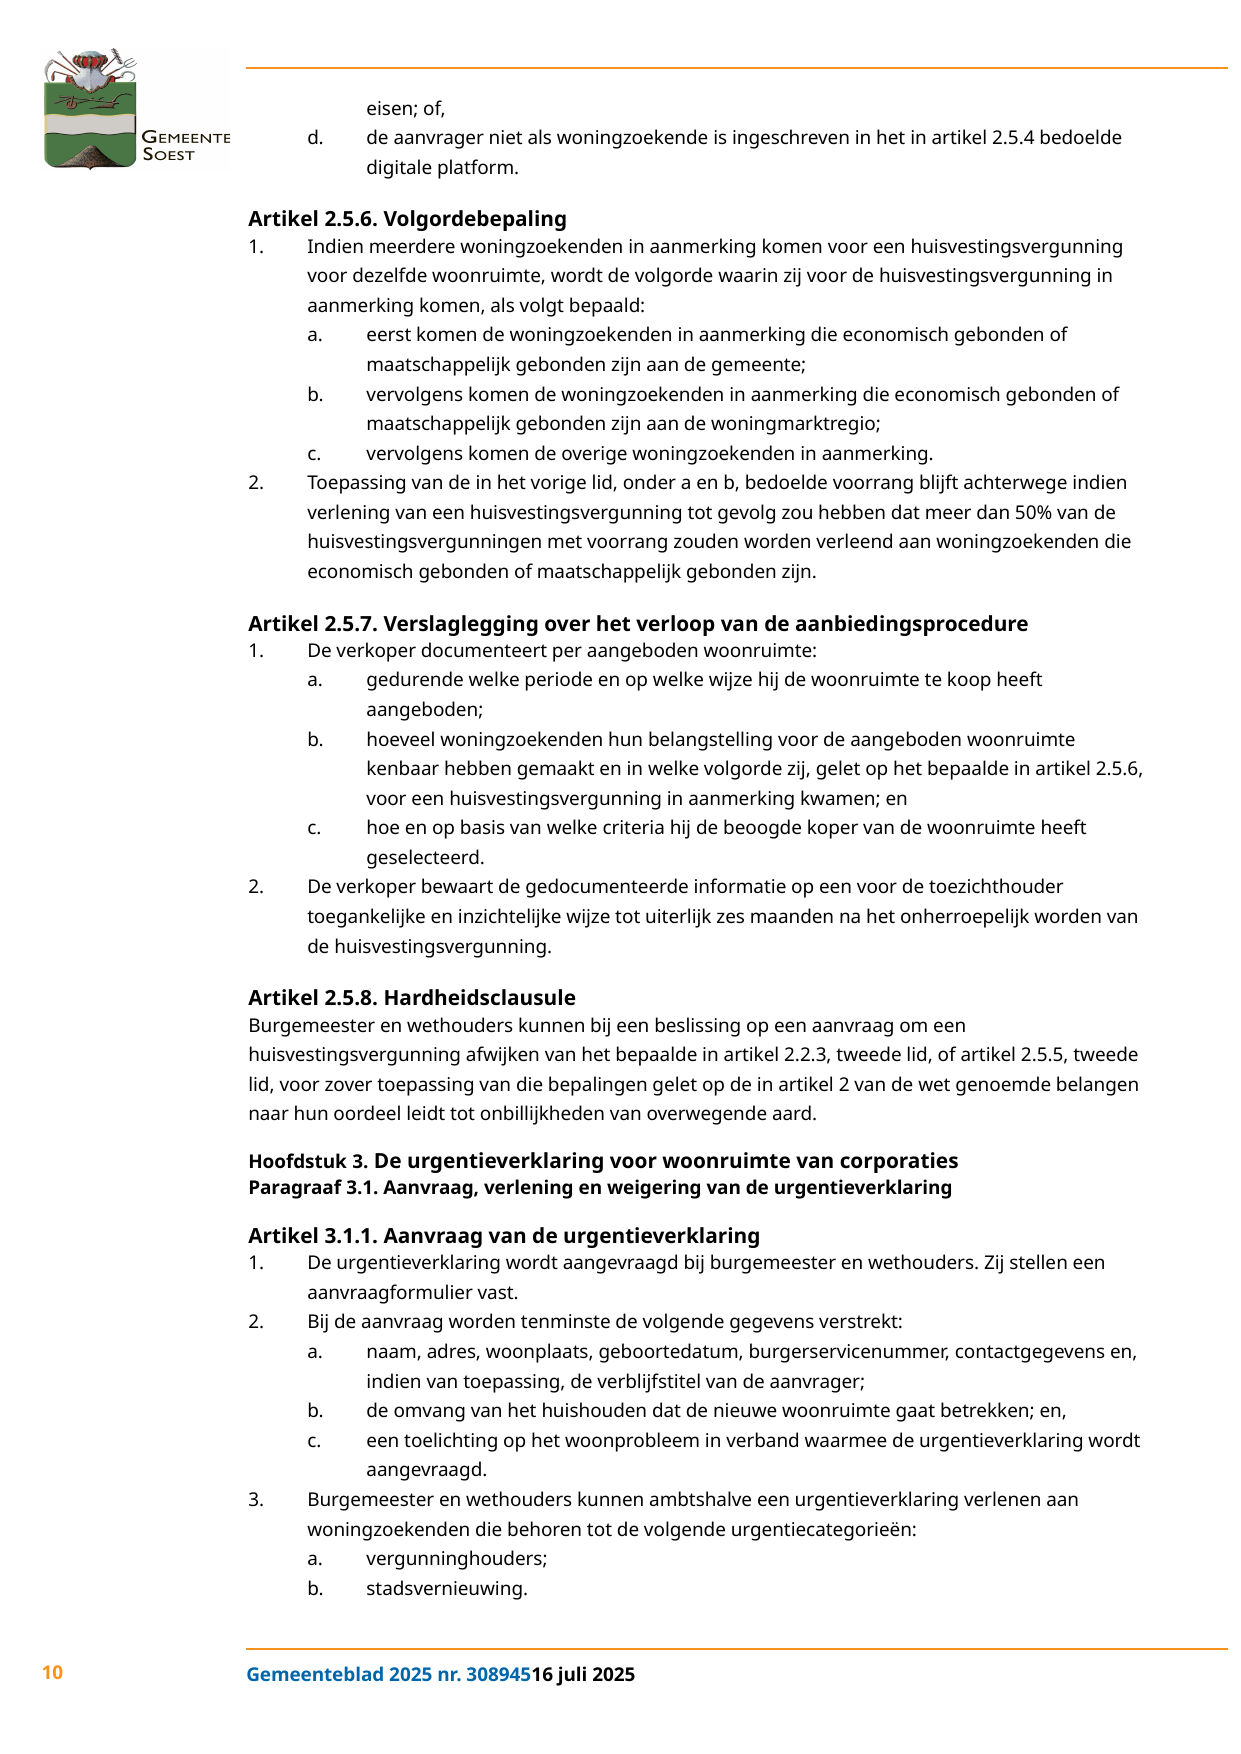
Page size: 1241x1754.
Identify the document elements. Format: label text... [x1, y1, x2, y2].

list gedurende welke periode en op welke wijze hij de woonruimte te koop heeft aangeboden; [307, 667, 1152, 722]
text Paragraaf 3.1. Aanvraag, verlening en weigering van de urgentieverklaring [248, 1174, 1152, 1200]
text Artikel 3.1.1. Aanvraag van de urgentieverklaring [248, 1221, 1152, 1249]
list de aanvrager niet als woningzoekende is ingeschreven in het in artikel 2.5.4 bedoelde digitale platform. [307, 124, 1152, 180]
list De urgentieverklaring wordt aangevraagd bij burgemeester en wethouders. Zij stellen een aanvraagformulier vast. [248, 1249, 1152, 1305]
list Bij de aanvraag worden tenminste de volgende gegevens verstrekt: [248, 1309, 1152, 1334]
text Hoofdstuk 3. De urgentieverklaring voor woonruimte van corporaties [248, 1146, 1152, 1174]
list Indien meerdere woningzoekenden in aanmerking komen voor een huisvestingsvergunning voor dezelfde woonruimte, wordt de volgorde waarin zij voor de huisvestingsvergunning in aanmerking komen, als volgt bepaald: [248, 233, 1152, 318]
list De verkoper documenteert per aangeboden woonruimte: [248, 637, 1152, 663]
list vervolgens komen de overige woningzoekenden in aanmerking. [307, 440, 1152, 466]
text Artikel 2.5.8. Hardheidsclausule [248, 983, 1152, 1012]
text Artikel 2.5.6. Volgordebepaling [248, 204, 1152, 233]
list eerst komen de woningzoekenden in aanmerking die economisch gebonden of maatschappelijk gebonden zijn aan de gemeente; [307, 322, 1152, 377]
picture [41, 47, 231, 172]
list de omvang van het huishouden dat de nieuwe woonruimte gaat betrekken; en, [307, 1397, 1152, 1423]
list Toepassing van de in het vorige lid, onder a en b, bedoelde voorrang blijft achterwege indien verlening van een huisvestingsvergunning tot gevolg zou hebben dat meer dan 50% van de huisvestingsvergunningen met voorrang zouden worden verleend aan woningzoekenden die economisch gebonden of maatschappelijk gebonden zijn. [248, 469, 1152, 584]
list stadsvernieuwing. [307, 1575, 1152, 1601]
list De verkoper bewaart de gedocumenteerde informatie op een voor de toezichthouder toegankelijke en inzichtelijke wijze tot uiterlijk zes maanden na het onherroepelijk worden van de huisvestingsvergunning. [248, 874, 1152, 959]
list Burgemeester en wethouders kunnen ambtshalve een urgentieverklaring verlenen aan woningzoekenden die behoren tot de volgende urgentiecategorieën: [248, 1486, 1152, 1542]
list hoeveel woningzoekenden hun belangstelling voor de aangeboden woonruimte kenbaar hebben gemaakt en in welke volgorde zij, gelet op het bepaalde in artikel 2.5.6, voor een huisvestingsvergunning in aanmerking kwamen; en [307, 726, 1152, 811]
list hoe en op basis van welke criteria hij de beoogde koper van de woonruimte heeft geselecteerd. [307, 814, 1152, 870]
list vervolgens komen de woningzoekenden in aanmerking die economisch gebonden of maatschappelijk gebonden zijn aan de woningmarktregio; [307, 381, 1152, 436]
list een toelichting op het woonprobleem in verband waarmee de urgentieverklaring wordt aangevraagd. [307, 1427, 1152, 1482]
text Burgemeester en wethouders kunnen bij een beslissing op een aanvraag om een huisvestingsvergunning afwijken van het bepaalde in artikel 2.2.3, tweede lid, of artikel 2.5.5, tweede lid, voor zover toepassing van die bepalingen gelet op de in artikel 2 van de wet genoemde belangen naar hun oordeel leidt tot onbillijkheden van overwegende aard. [248, 1012, 1152, 1126]
list vergunninghouders; [307, 1545, 1152, 1571]
text Artikel 2.5.7. Verslaglegging over het verloop van de aanbiedingsprocedure [248, 609, 1152, 637]
list eisen; of, [307, 95, 1152, 121]
list naam, adres, woonplaats, geboortedatum, burgerservicenummer, contactgegevens en, indien van toepassing, de verblijfstitel van de aanvrager; [307, 1338, 1152, 1394]
